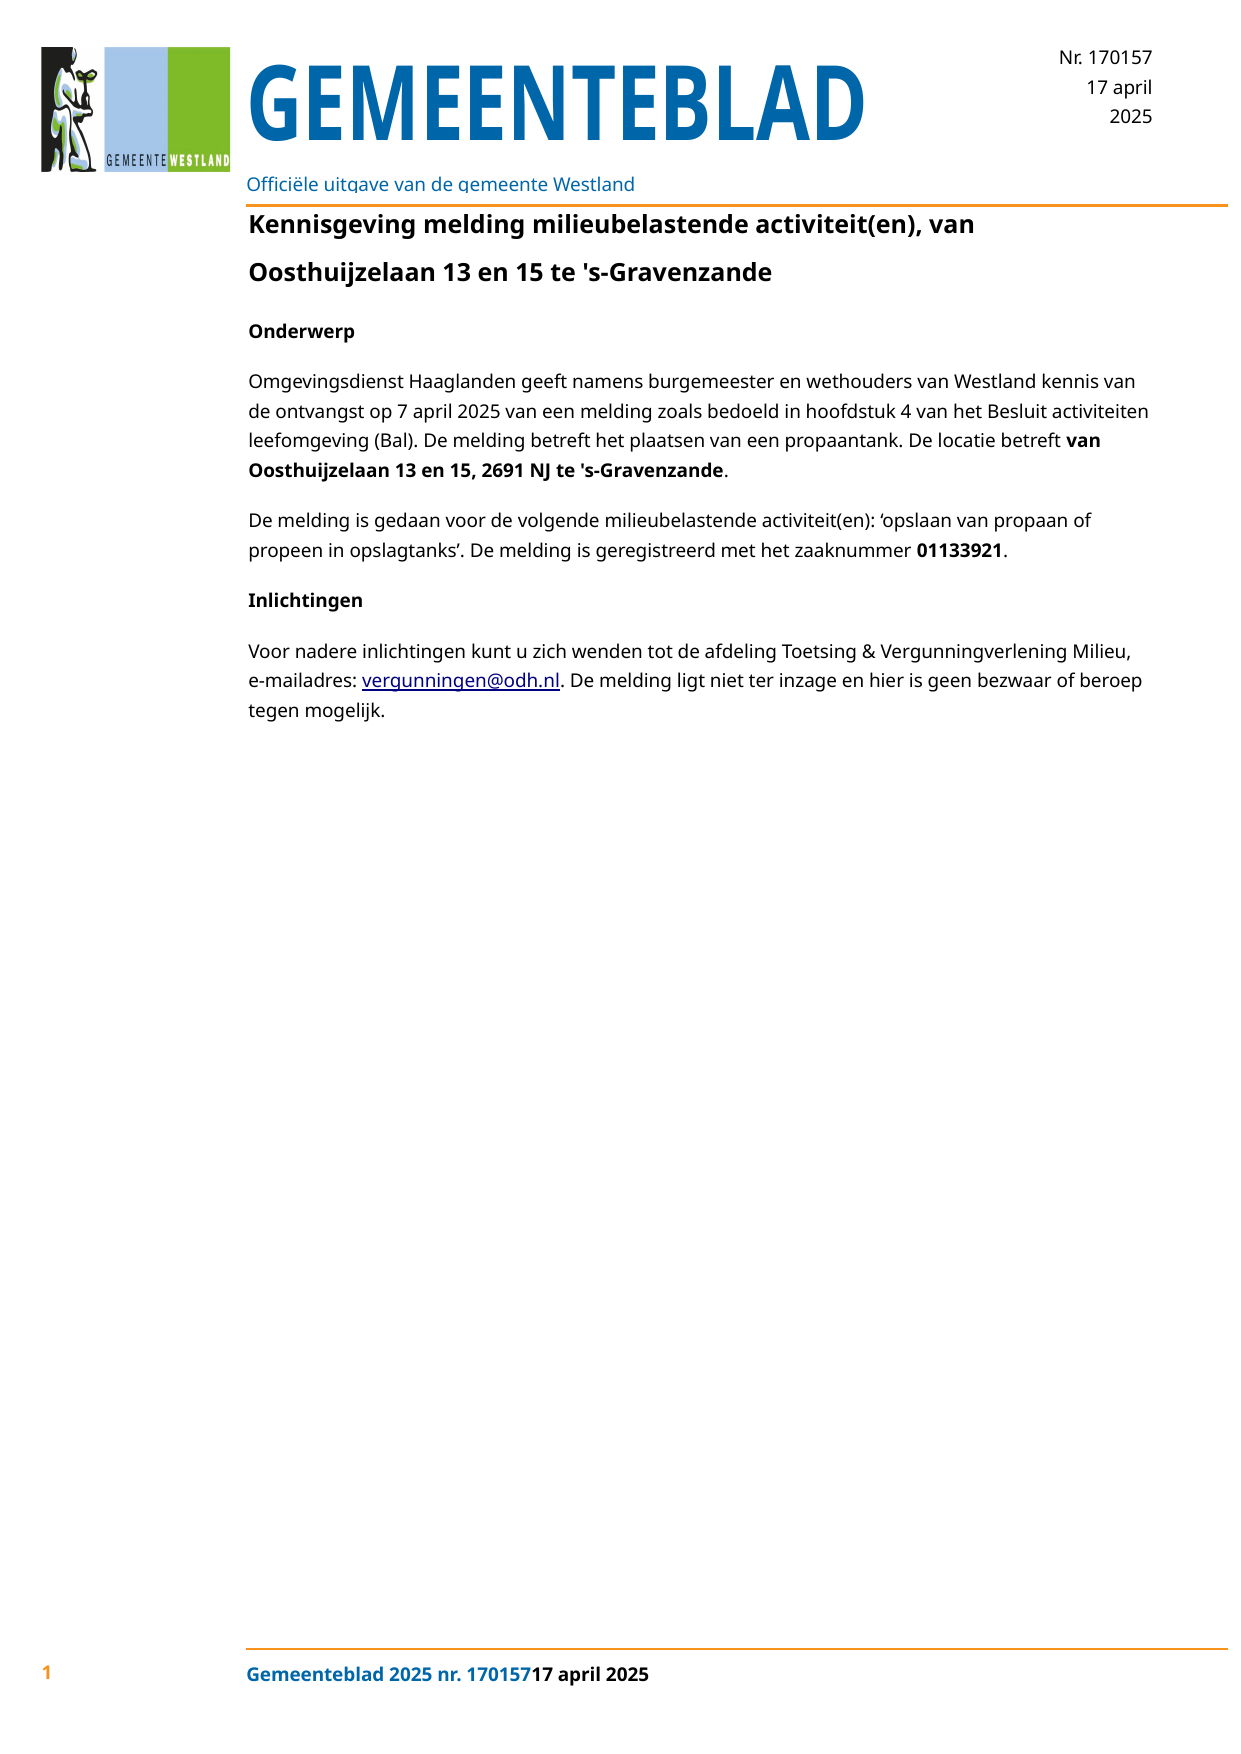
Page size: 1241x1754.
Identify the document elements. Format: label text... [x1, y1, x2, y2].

text Kennisgeving melding milieubelastende activiteit(en), van Oosthuijzelaan 13 en 15 te 's-Gravenzande [248, 207, 1152, 288]
text Onderwerp [248, 318, 1152, 344]
text Inlichtingen [248, 587, 1152, 613]
text Voor nadere inlichtingen kunt u zich wenden tot de afdeling Toetsing & Vergunningverlening Milieu, e-mailadres: vergunningen@odh.nl. De melding ligt niet ter inzage en hier is geen bezwaar of beroep tegen mogelijk. [248, 638, 1152, 723]
text De melding is gedaan voor de volgende milieubelastende activiteit(en): ‘opslaan van propaan of propeen in opslagtanks’. De melding is geregistreerd met het zaaknummer 01133921. [248, 507, 1152, 563]
text Omgevingsdienst Haaglanden geeft namens burgemeester en wethouders van Westland kennis van de ontvangst op 7 april 2025 van een melding zoals bedoeld in hoofdstuk 4 van het Besluit activiteiten leefomgeving (Bal). De melding betreft het plaatsen van een propaantank. De locatie betreft van Oosthuijzelaan 13 en 15, 2691 NJ te 's-Gravenzande. [248, 368, 1152, 483]
picture [41, 47, 231, 172]
